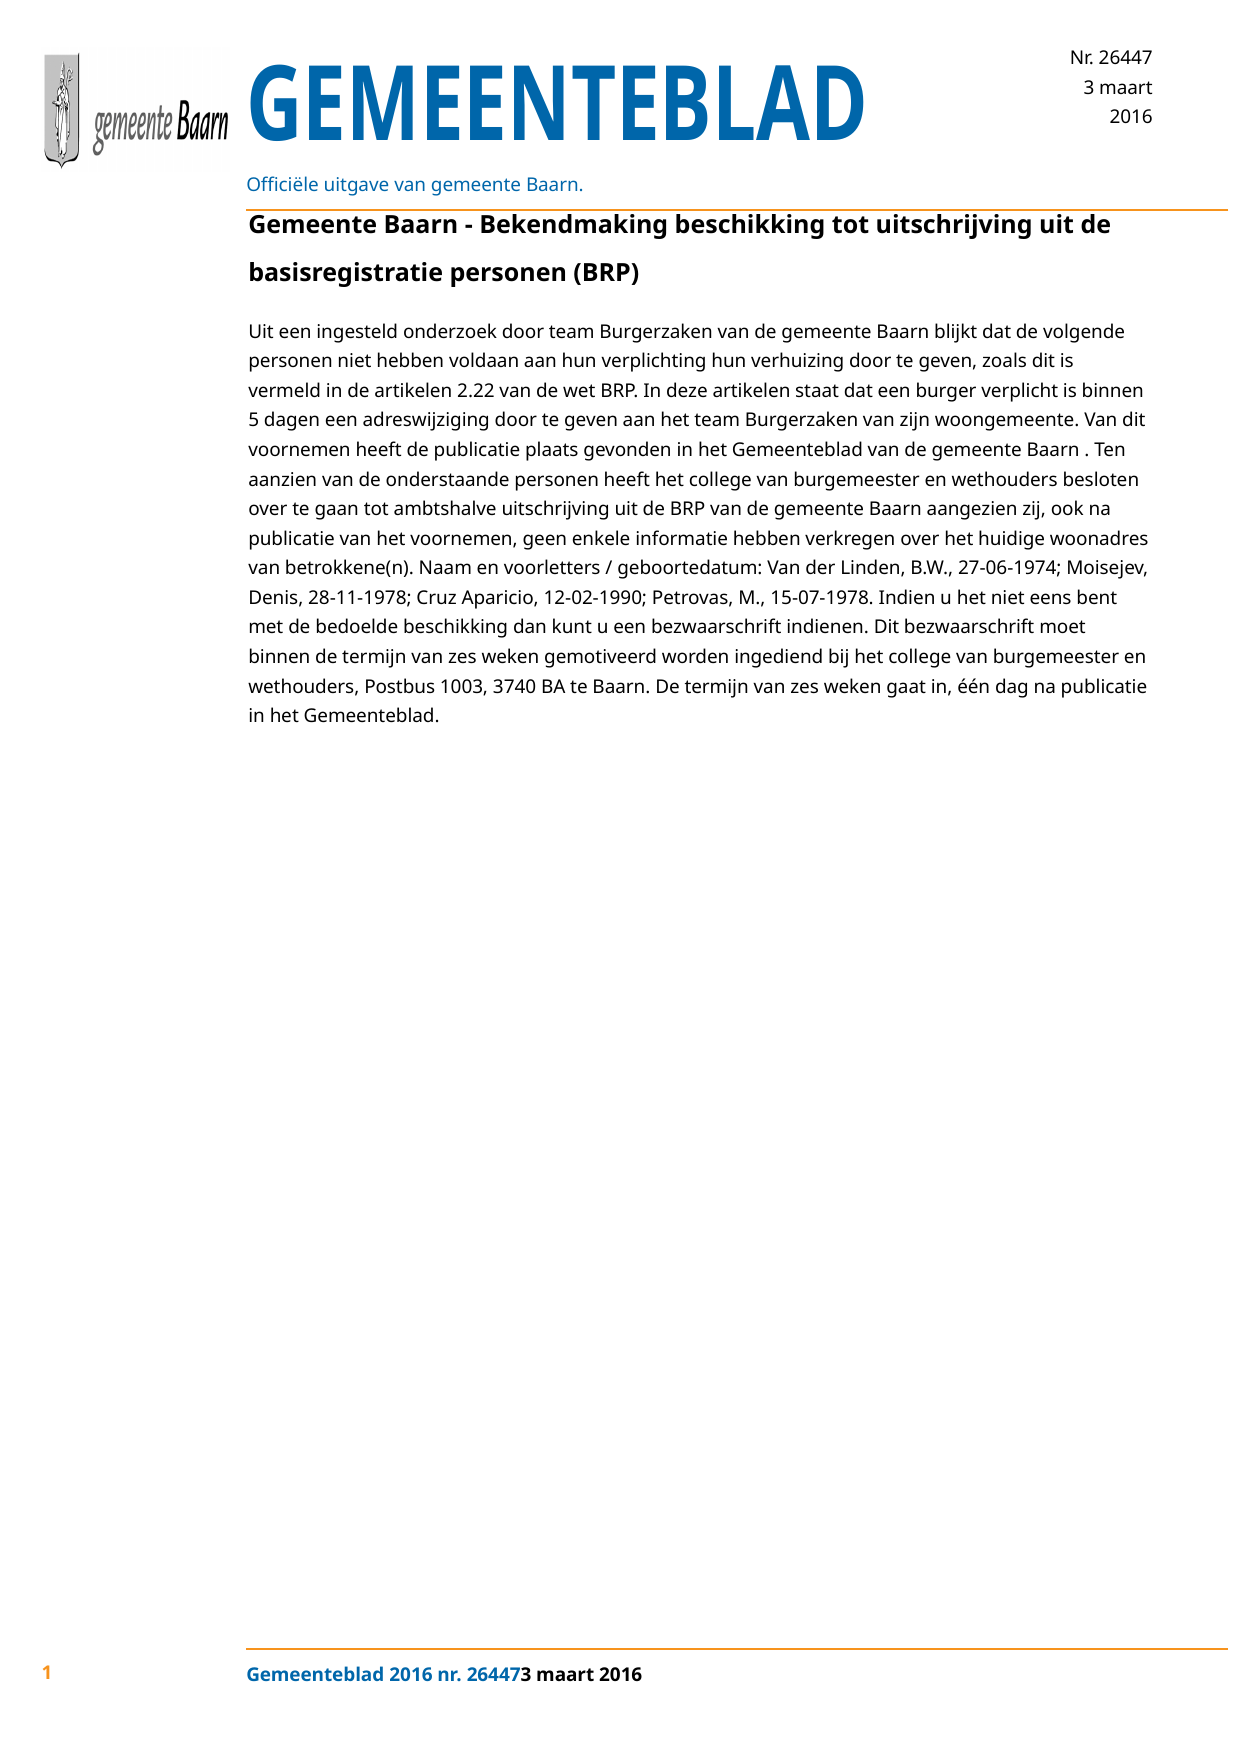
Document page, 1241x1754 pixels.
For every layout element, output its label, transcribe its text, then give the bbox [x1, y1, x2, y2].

text Uit een ingesteld onderzoek door team Burgerzaken van de gemeente Baarn blijkt dat de volgende personen niet hebben voldaan aan hun verplichting hun verhuizing door te geven, zoals dit is vermeld in de artikelen 2.22 van de wet BRP. In deze artikelen staat dat een burger verplicht is binnen 5 dagen een adreswijziging door te geven aan het team Burgerzaken van zijn woongemeente. Van dit voornemen heeft de publicatie plaats gevonden in het Gemeenteblad van de gemeente Baarn . Ten aanzien van de onderstaande personen heeft het college van burgemeester en wethouders besloten over te gaan tot ambtshalve uitschrijving uit de BRP van de gemeente Baarn aangezien zij, ook na publicatie van het voornemen, geen enkele informatie hebben verkregen over het huidige woonadres van betrokkene(n). Naam en voorletters / geboortedatum: Van der Linden, B.W., 27-06-1974; Moisejev, Denis, 28-11-1978; Cruz Aparicio, 12-02-1990; Petrovas, M., 15-07-1978. Indien u het niet eens bent met de bedoelde beschikking dan kunt u een bezwaarschrift indienen. Dit bezwaarschrift moet binnen de termijn van zes weken gemotiveerd worden ingediend bij het college van burgemeester en wethouders, Postbus 1003, 3740 BA te Baarn. De termijn van zes weken gaat in, één dag na publicatie in het Gemeenteblad. [248, 318, 1152, 728]
text Gemeente Baarn - Bekendmaking beschikking tot uitschrijving uit de basisregistratie personen (BRP) [248, 211, 1152, 288]
picture [41, 47, 231, 172]
